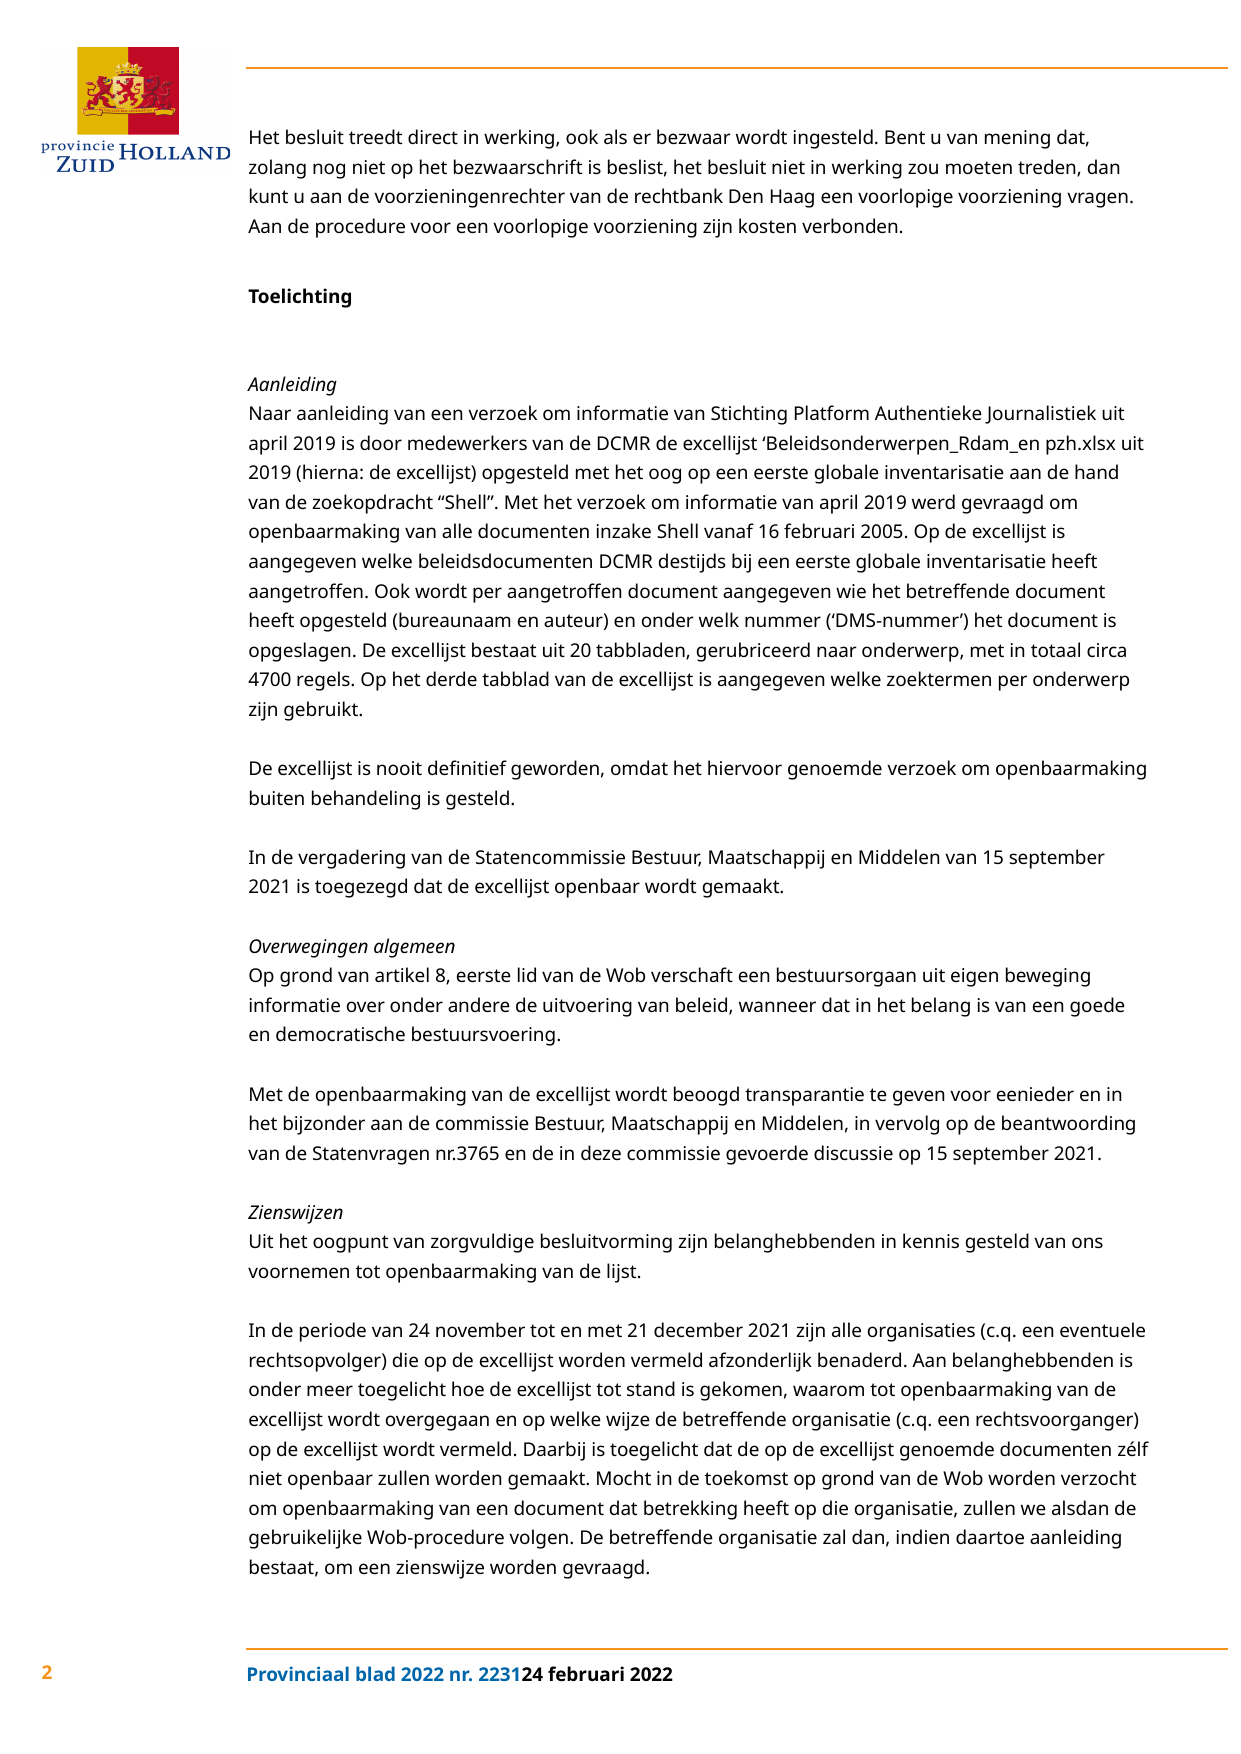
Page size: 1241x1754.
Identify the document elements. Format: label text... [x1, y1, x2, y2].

text Toelichting [248, 272, 1152, 312]
text In de periode van 24 november tot en met 21 december 2021 zijn alle organisaties (c.q. een eventuele rechtsopvolger) die op de excellijst worden vermeld afzonderlijk benaderd. Aan belanghebbenden is onder meer toegelicht hoe de excellijst tot stand is gekomen, waarom tot openbaarmaking van de excellijst wordt overgegaan en op welke wijze de betreffende organisatie (c.q. een rechtsvoorganger) op de excellijst wordt vermeld. Daarbij is toegelicht dat de op de excellijst genoemde documenten zélf niet openbaar zullen worden gemaakt. Mocht in de toekomst op grond van de Wob worden verzocht om openbaarmaking van een document dat betrekking heeft op die organisatie, zullen we alsdan de gebruikelijke Wob-procedure volgen. De betreffende organisatie zal dan, indien daartoe aanleiding bestaat, om een zienswijze worden gevraagd. [248, 1317, 1152, 1580]
text Uit het oogpunt van zorgvuldige besluitvorming zijn belanghebbenden in kennis gesteld van ons voornemen tot openbaarmaking van de lijst. [248, 1229, 1152, 1284]
text Met de openbaarmaking van de excellijst wordt beoogd transparantie te geven voor eenieder en in het bijzonder aan de commissie Bestuur, Maatschappij en Middelen, in vervolg op de beantwoording van de Statenvragen nr.3765 en de in deze commissie gevoerde discussie op 15 september 2021. [248, 1081, 1152, 1166]
picture [41, 47, 231, 172]
text In de vergadering van de Statencommissie Bestuur, Maatschappij en Middelen van 15 september 2021 is toegezegd dat de excellijst openbaar wordt gemaakt. [248, 844, 1152, 899]
text De excellijst is nooit definitief geworden, omdat het hiervoor genoemde verzoek om openbaarmaking buiten behandeling is gesteld. [248, 755, 1152, 811]
text Op grond van artikel 8, eerste lid van de Wob verschaft een bestuursorgaan uit eigen beweging informatie over onder andere de uitvoering van beleid, wanneer dat in het belang is van een goede en democratische bestuursvoering. [248, 962, 1152, 1047]
text Zienswijzen [248, 1199, 1152, 1225]
text Naar aanleiding van een verzoek om informatie van Stichting Platform Authentieke Journalistiek uit april 2019 is door medewerkers van de DCMR de excellijst ‘Beleidsonderwerpen_Rdam_en pzh.xlsx uit 2019 (hierna: de excellijst) opgesteld met het oog op een eerste globale inventarisatie aan de hand van de zoekopdracht “Shell”. Met het verzoek om informatie van april 2019 werd gevraagd om openbaarmaking van alle documenten inzake Shell vanaf 16 februari 2005. Op de excellijst is aangegeven welke beleidsdocumenten DCMR destijds bij een eerste globale inventarisatie heeft aangetroffen. Ook wordt per aangetroffen document aangegeven wie het betreffende document heeft opgesteld (bureaunaam en auteur) en onder welk nummer (‘DMS-nummer’) het document is opgeslagen. De excellijst bestaat uit 20 tabbladen, gerubriceerd naar onderwerp, met in totaal circa 4700 regels. Op het derde tabblad van de excellijst is aangegeven welke zoektermen per onderwerp zijn gebruikt. [248, 400, 1152, 722]
text Aanleiding [248, 371, 1152, 396]
text Overwegingen algemeen [248, 933, 1152, 958]
text Het besluit treedt direct in werking, ook als er bezwaar wordt ingesteld. Bent u van mening dat, zolang nog niet op het bezwaarschrift is beslist, het besluit niet in werking zou moeten treden, dan kunt u aan de voorzieningenrechter van de rechtbank Den Haag een voorlopige voorziening vragen. Aan de procedure voor een voorlopige voorziening zijn kosten verbonden. [248, 124, 1152, 239]
